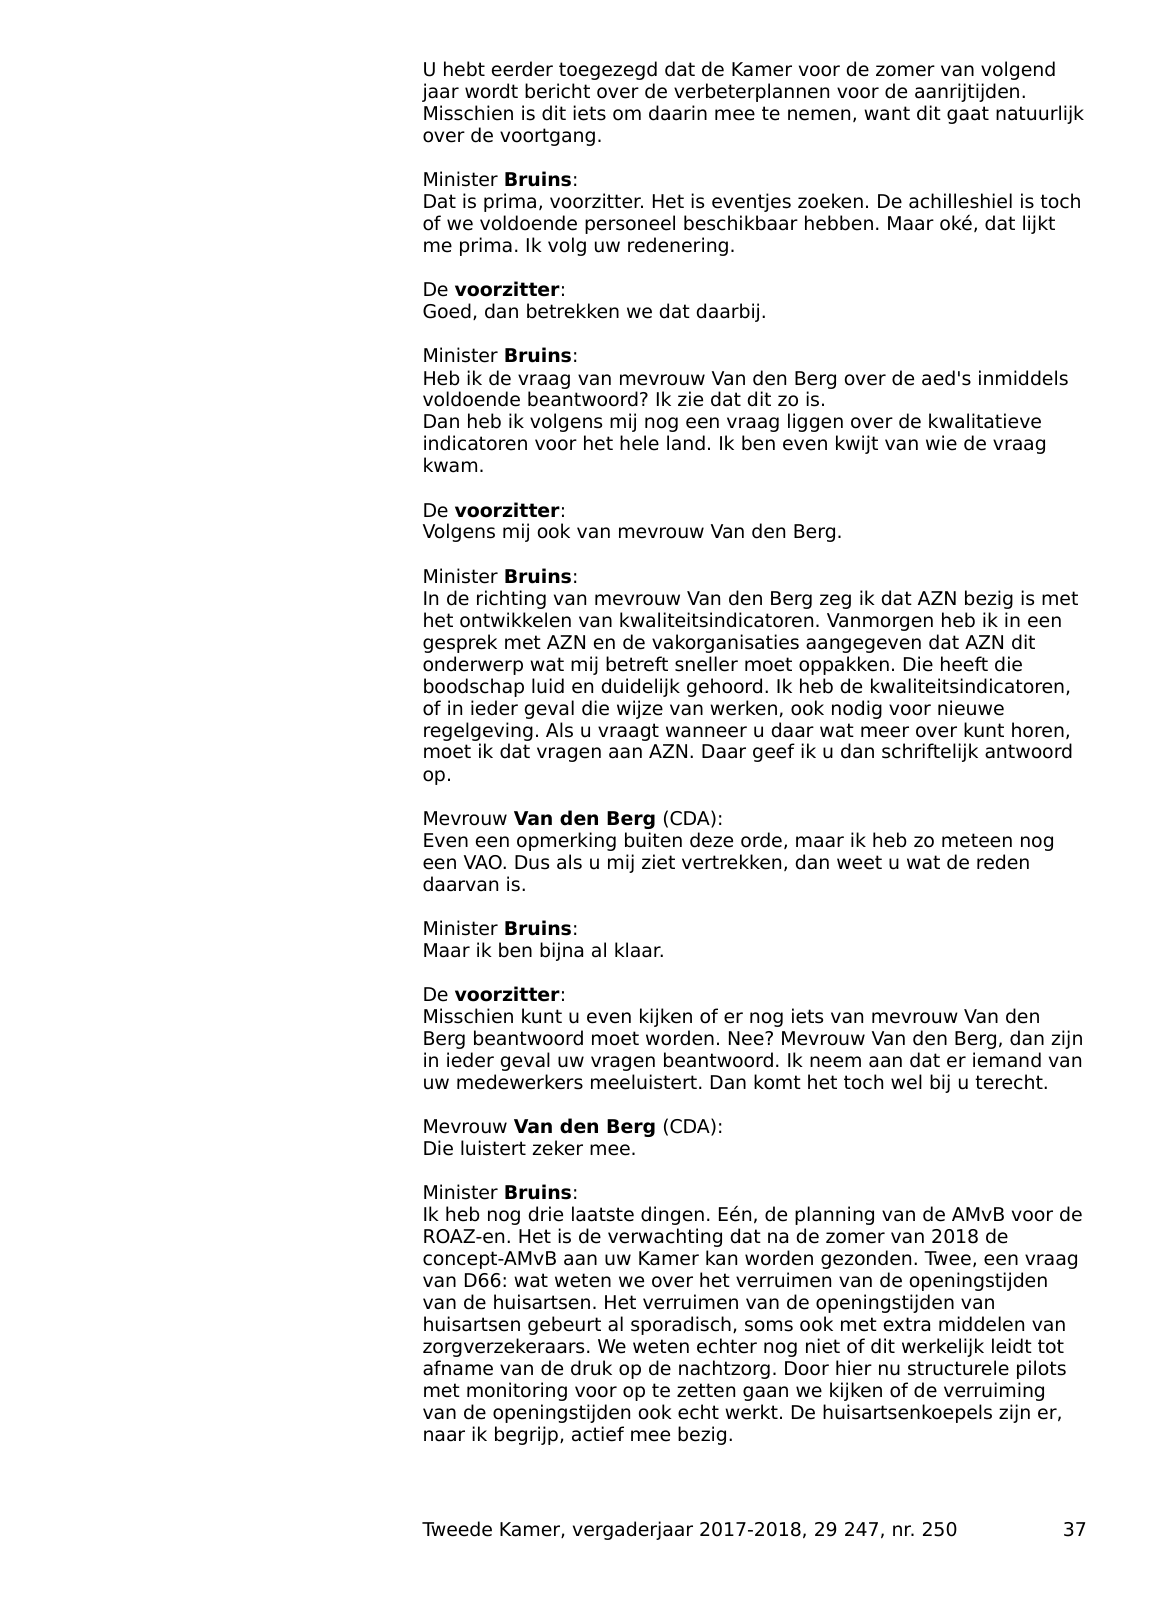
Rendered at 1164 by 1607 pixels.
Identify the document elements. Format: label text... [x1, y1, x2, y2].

text Mevrouw Van den Berg (CDA): [422, 808, 1087, 829]
text Heb ik de vraag van mevrouw Van den Berg over de aed's inmiddels voldoende beantwoord? Ik zie dat dit zo is. [422, 367, 1087, 411]
text Mevrouw Van den Berg (CDA): [422, 1116, 1087, 1138]
text Minister Bruins: [422, 345, 1087, 367]
text Minister Bruins: [422, 169, 1087, 191]
text U hebt eerder toegezegd dat de Kamer voor de zomer van volgend jaar wordt bericht over de verbeterplannen voor de aanrijtijden. Misschien is dit iets om daarin mee te nemen, want dit gaat natuurlijk over de voortgang. [422, 59, 1087, 147]
text Goed, dan betrekken we dat daarbij. [422, 301, 1087, 323]
text In de richting van mevrouw Van den Berg zeg ik dat AZN bezig is met het ontwikkelen van kwaliteitsindicatoren. Vanmorgen heb ik in een gesprek met AZN en de vakorganisaties aangegeven dat AZN dit onderwerp wat mij betreft sneller moet oppakken. Die heeft die boodschap luid en duidelijk gehoord. Ik heb de kwaliteitsindicatoren, of in ieder geval die wijze van werken, ook nodig voor nieuwe regelgeving. Als u vraagt wanneer u daar wat meer over kunt horen, moet ik dat vragen aan AZN. Daar geef ik u dan schriftelijk antwoord op. [422, 588, 1087, 785]
text Maar ik ben bijna al klaar. [422, 940, 1087, 962]
text Dat is prima, voorzitter. Het is eventjes zoeken. De achilleshiel is toch of we voldoende personeel beschikbaar hebben. Maar oké, dat lijkt me prima. Ik volg uw redenering. [422, 191, 1087, 257]
text Minister Bruins: [422, 566, 1087, 588]
text Dan heb ik volgens mij nog een vraag liggen over de kwalitatieve indicatoren voor het hele land. Ik ben even kwijt van wie de vraag kwam. [422, 411, 1087, 477]
text Volgens mij ook van mevrouw Van den Berg. [422, 521, 1087, 543]
text Minister Bruins: [422, 918, 1087, 940]
text De voorzitter: [422, 984, 1087, 1006]
text Ik heb nog drie laatste dingen. Eén, de planning van de AMvB voor de ROAZ-en. Het is de verwachting dat na de zomer van 2018 de concept-AMvB aan uw Kamer kan worden gezonden. Twee, een vraag van D66: wat weten we over het verruimen van de openingstijden van de huisartsen. Het verruimen van de openingstijden van huisartsen gebeurt al sporadisch, soms ook met extra middelen van zorgverzekeraars. We weten echter nog niet of dit werkelijk leidt tot afname van de druk op de nachtzorg. Door hier nu structurele pilots met monitoring voor op te zetten gaan we kijken of de verruiming van de openingstijden ook echt werkt. De huisartsenkoepels zijn er, naar ik begrijp, actief mee bezig. [422, 1204, 1087, 1446]
text De voorzitter: [422, 279, 1087, 301]
text De voorzitter: [422, 499, 1087, 521]
text Misschien kunt u even kijken of er nog iets van mevrouw Van den Berg beantwoord moet worden. Nee? Mevrouw Van den Berg, dan zijn in ieder geval uw vragen beantwoord. Ik neem aan dat er iemand van uw medewerkers meeluistert. Dan komt het toch wel bij u terecht. [422, 1006, 1087, 1094]
text Even een opmerking buiten deze orde, maar ik heb zo meteen nog een VAO. Dus als u mij ziet vertrekken, dan weet u wat de reden daarvan is. [422, 829, 1087, 896]
text Minister Bruins: [422, 1182, 1087, 1204]
text Die luistert zeker mee. [422, 1138, 1087, 1160]
